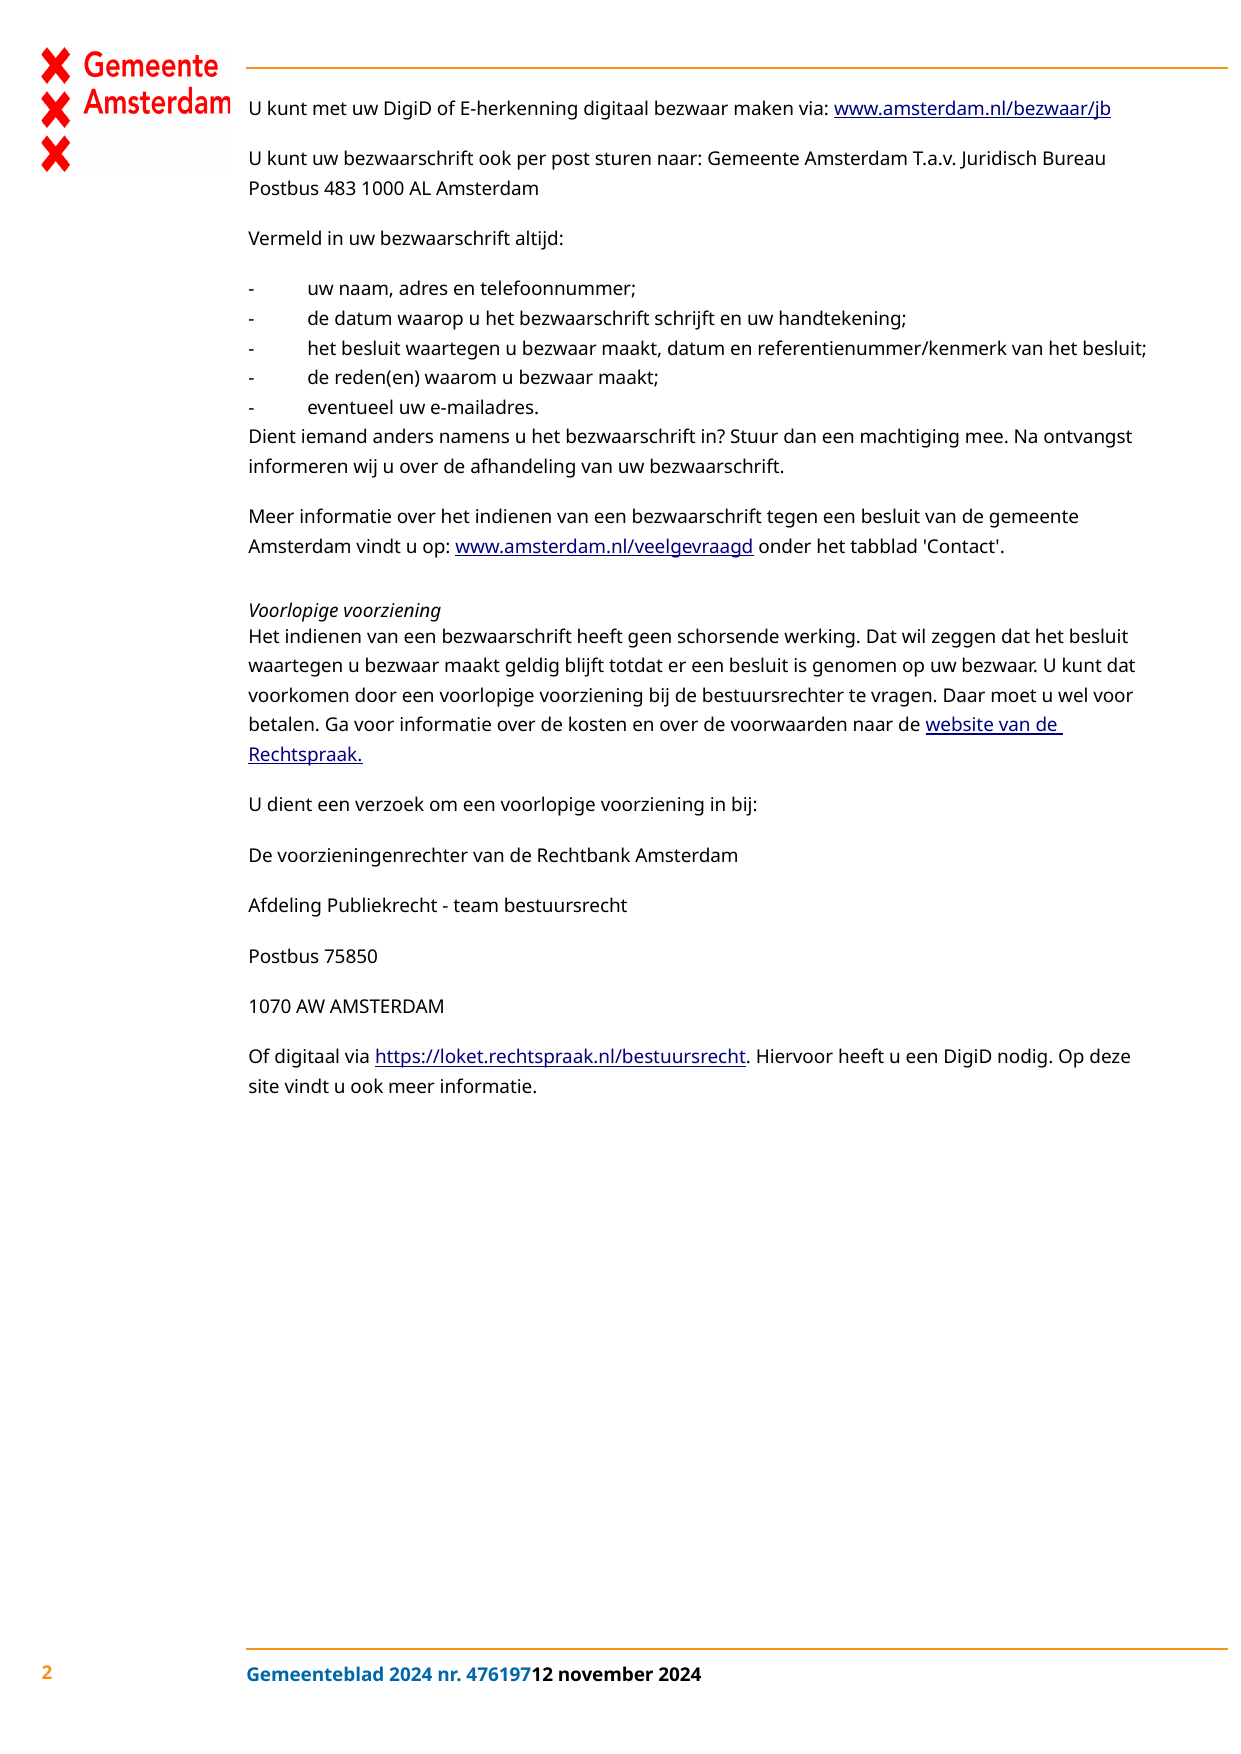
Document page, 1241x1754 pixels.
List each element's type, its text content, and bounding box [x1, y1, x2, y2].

list uw naam, adres en telefoonnummer; [248, 276, 1152, 301]
text Het indienen van een bezwaarschrift heeft geen schorsende werking. Dat wil zeggen dat het besluit waartegen u bezwaar maakt geldig blijft totdat er een besluit is genomen op uw bezwaar. U kunt dat voorkomen door een voorlopige voorziening bij de bestuursrechter te vragen. Daar moet u wel voor betalen. Ga voor informatie over de kosten en over de voorwaarden naar de website van de Rechtspraak. [248, 623, 1152, 767]
text Of digitaal via https://loket.rechtspraak.nl/bestuursrecht. Hiervoor heeft u een DigiD nodig. Op deze site vindt u ook meer informatie. [248, 1044, 1152, 1099]
text 1070 AW AMSTERDAM [248, 993, 1152, 1019]
list het besluit waartegen u bezwaar maakt, datum en referentienummer/kenmerk van het besluit; [248, 335, 1152, 361]
text U dient een verzoek om een voorlopige voorziening in bij: [248, 792, 1152, 817]
picture [41, 47, 231, 172]
text U kunt met uw DigiD of E-herkenning digitaal bezwaar maken via: www.amsterdam.nl/bezwaar/jb [248, 95, 1152, 121]
text Meer informatie over het indienen van een bezwaarschrift tegen een besluit van de gemeente Amsterdam vindt u op: www.amsterdam.nl/veelgevraagd onder het tabblad 'Contact'. [248, 503, 1152, 559]
text Afdeling Publiekrecht - team bestuursrecht [248, 892, 1152, 918]
list de datum waarop u het bezwaarschrift schrijft en uw handtekening; [248, 305, 1152, 331]
text Vermeld in uw bezwaarschrift altijd: [248, 225, 1152, 251]
text De voorzieningenrechter van de Rechtbank Amsterdam [248, 842, 1152, 868]
list eventueel uw e-mailadres. [248, 394, 1152, 420]
text Postbus 75850 [248, 943, 1152, 968]
text U kunt uw bezwaarschrift ook per post sturen naar: Gemeente Amsterdam T.a.v. Juridisch Bureau Postbus 483 1000 AL Amsterdam [248, 145, 1152, 201]
list de reden(en) waarom u bezwaar maakt; [248, 364, 1152, 390]
text Voorlopige voorziening [248, 597, 1152, 623]
text Dient iemand anders namens u het bezwaarschrift in? Stuur dan een machtiging mee. Na ontvangst informeren wij u over de afhandeling van uw bezwaarschrift. [248, 423, 1152, 479]
